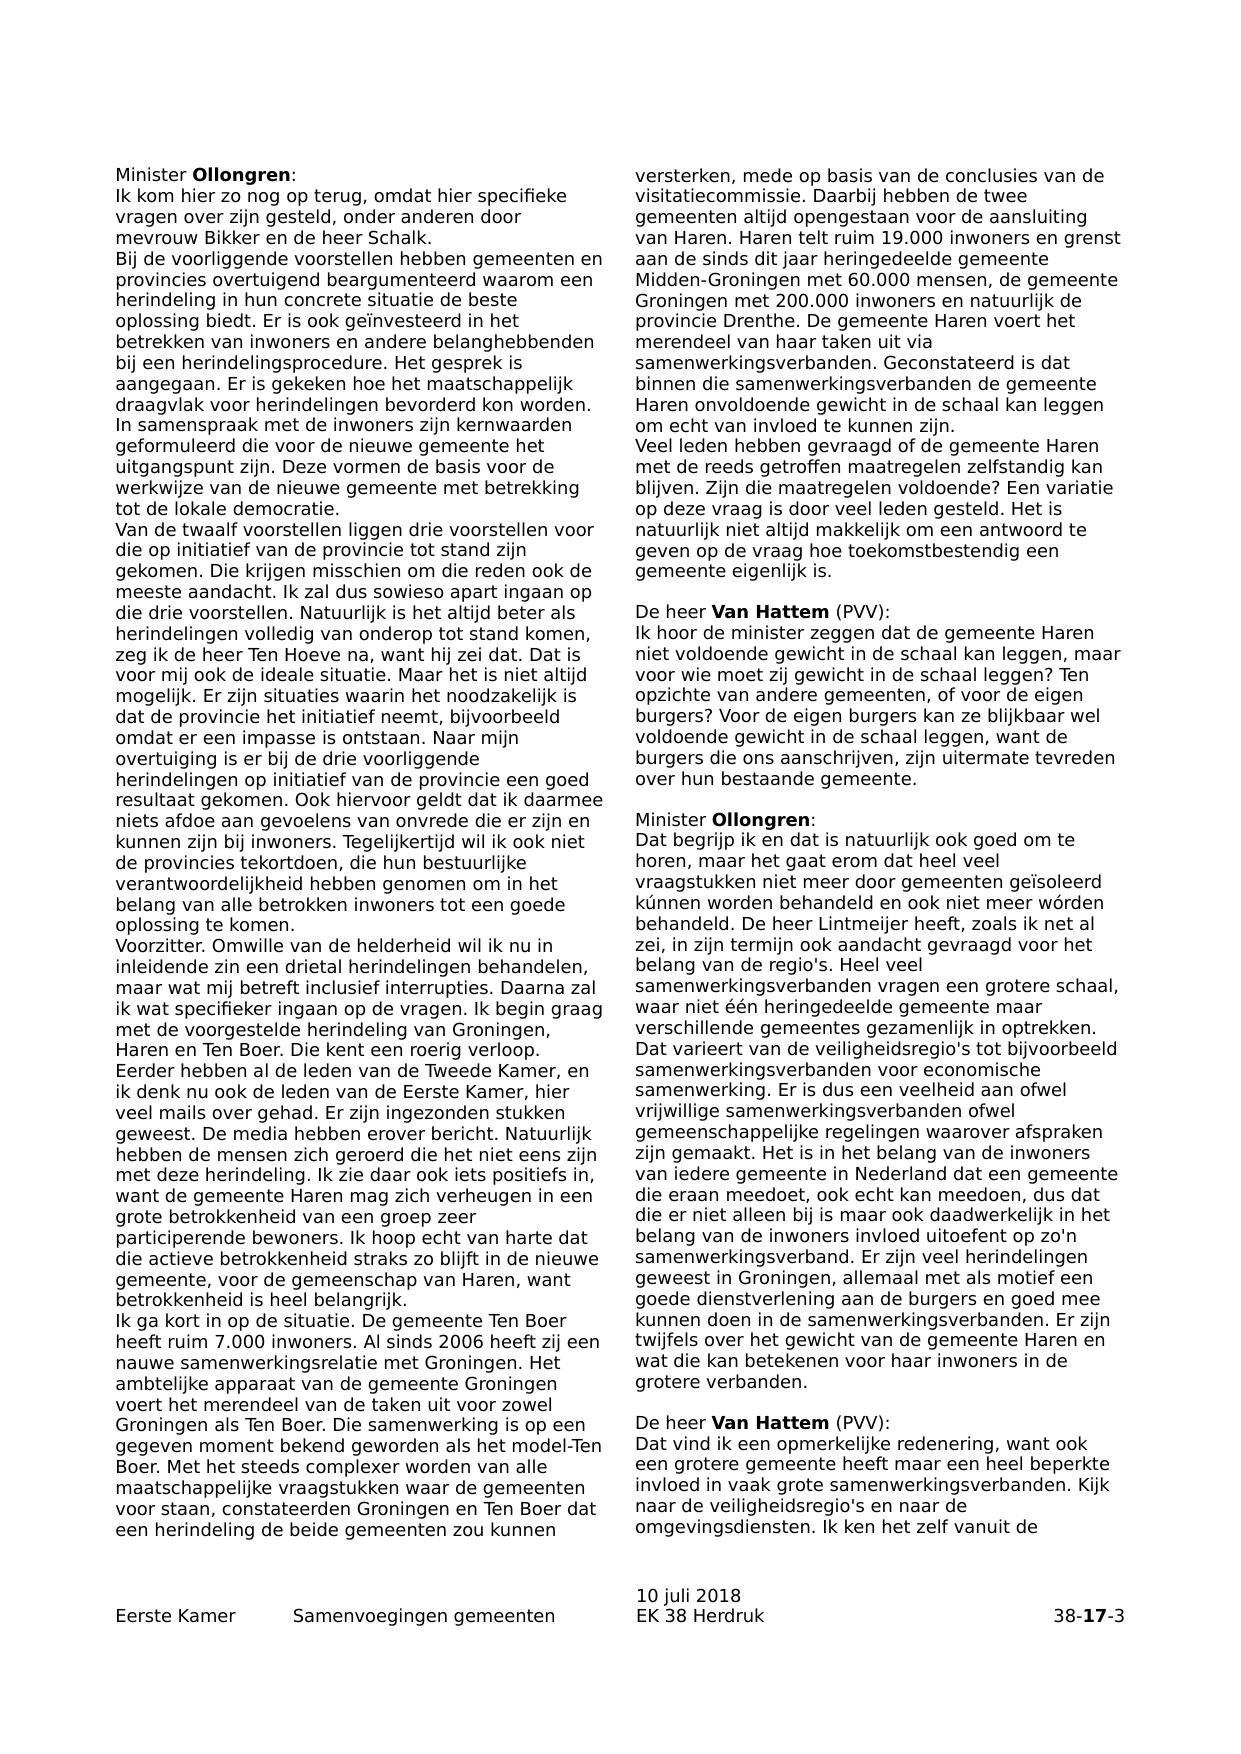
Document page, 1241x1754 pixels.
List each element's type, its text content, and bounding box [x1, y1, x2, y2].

text Voorzitter. Omwille van de helderheid wil ik nu in inleidende zin een drietal herindelingen behandelen, maar wat mij betreft inclusief interrupties. Daarna zal ik wat specifieker ingaan op de vragen. Ik begin graag met de voorgestelde herindeling van Groningen, Haren en Ten Boer. Die kent een roerig verloop. Eerder hebben al de leden van de Tweede Kamer, en ik denk nu ook de leden van de Eerste Kamer, hier veel mails over gehad. Er zijn ingezonden stukken geweest. De media hebben erover bericht. Natuurlijk hebben de mensen zich geroerd die het niet eens zijn met deze herindeling. Ik zie daar ook iets positiefs in, want de gemeente Haren mag zich verheugen in een grote betrokkenheid van een groep zeer participerende bewoners. Ik hoop echt van harte dat die actieve betrokkenheid straks zo blijft in de nieuwe gemeente, voor de gemeenschap van Haren, want betrokkenheid is heel belangrijk. [115, 936, 605, 1311]
text Dat vind ik een opmerkelijke redenering, want ook een grotere gemeente heeft maar een heel beperkte invloed in vaak grote samenwerkingsverbanden. Kijk naar de veiligheidsregio's en naar de omgevingsdiensten. Ik ken het zelf vanuit de [635, 1433, 1125, 1537]
text Van de twaalf voorstellen liggen drie voorstellen voor die op initiatief van de provincie tot stand zijn gekomen. Die krijgen misschien om die reden ook de meeste aandacht. Ik zal dus sowieso apart ingaan op die drie voorstellen. Natuurlijk is het altijd beter als herindelingen volledig van onderop tot stand komen, zeg ik de heer Ten Hoeve na, want hij zei dat. Dat is voor mij ook de ideale situatie. Maar het is niet altijd mogelijk. Er zijn situaties waarin het noodzakelijk is dat de provincie het initiatief neemt, bijvoorbeeld omdat er een impasse is ontstaan. Naar mijn overtuiging is er bij de drie voorliggende herindelingen op initiatief van de provincie een goed resultaat gekomen. Ook hiervoor geldt dat ik daarmee niets afdoe aan gevoelens van onvrede die er zijn en kunnen zijn bij inwoners. Tegelijkertijd wil ik ook niet de provincies tekortdoen, die hun bestuurlijke verantwoordelijkheid hebben genomen om in het belang van alle betrokken inwoners tot een goede oplossing te komen. [115, 519, 605, 936]
text Ik ga kort in op de situatie. De gemeente Ten Boer heeft ruim 7.000 inwoners. Al sinds 2006 heeft zij een nauwe samenwerkingsrelatie met Groningen. Het ambtelijke apparaat van de gemeente Groningen voert het merendeel van de taken uit voor zowel Groningen als Ten Boer. Die samenwerking is op een gegeven moment bekend geworden als het model-Ten Boer. Met het steeds complexer worden van alle maatschappelijke vraagstukken waar de gemeenten voor staan, constateerden Groningen en Ten Boer dat een herindeling de beide gemeenten zou kunnen [115, 1311, 605, 1540]
text Veel leden hebben gevraagd of de gemeente Haren met de reeds getroffen maatregelen zelfstandig kan blijven. Zijn die maatregelen voldoende? Een variatie op deze vraag is door veel leden gesteld. Het is natuurlijk niet altijd makkelijk om een antwoord te geven op de vraag hoe toekomstbestendig een gemeente eigenlijk is. [635, 436, 1125, 582]
text Minister Ollongren: [115, 165, 605, 186]
text versterken, mede op basis van de conclusies van de visitatiecommissie. Daarbij hebben de twee gemeenten altijd opengestaan voor de aansluiting van Haren. Haren telt ruim 19.000 inwoners en grenst aan de sinds dit jaar heringedeelde gemeente Midden-Groningen met 60.000 mensen, de gemeente Groningen met 200.000 inwoners en natuurlijk de provincie Drenthe. De gemeente Haren voert het merendeel van haar taken uit via samenwerkingsverbanden. Geconstateerd is dat binnen die samenwerkingsverbanden de gemeente Haren onvoldoende gewicht in de schaal kan leggen om echt van invloed te kunnen zijn. [635, 165, 1125, 436]
text De heer Van Hattem (PVV): [635, 1413, 1125, 1433]
text Ik hoor de minister zeggen dat de gemeente Haren niet voldoende gewicht in de schaal kan leggen, maar voor wie moet zij gewicht in de schaal leggen? Ten opzichte van andere gemeenten, of voor de eigen burgers? Voor de eigen burgers kan ze blijkbaar wel voldoende gewicht in de schaal leggen, want de burgers die ons aanschrijven, zijn uitermate tevreden over hun bestaande gemeente. [635, 623, 1125, 789]
text Bij de voorliggende voorstellen hebben gemeenten en provincies overtuigend beargumenteerd waarom een herindeling in hun concrete situatie de beste oplossing biedt. Er is ook geïnvesteerd in het betrekken van inwoners en andere belanghebbenden bij een herindelingsprocedure. Het gesprek is aangegaan. Er is gekeken hoe het maatschappelijk draagvlak voor herindelingen bevorderd kon worden. In samenspraak met de inwoners zijn kernwaarden geformuleerd die voor de nieuwe gemeente het uitgangspunt zijn. Deze vormen de basis voor de werkwijze van de nieuwe gemeente met betrekking tot de lokale democratie. [115, 248, 605, 519]
text Dat begrijp ik en dat is natuurlijk ook goed om te horen, maar het gaat erom dat heel veel vraagstukken niet meer door gemeenten geïsoleerd kúnnen worden behandeld en ook niet meer wórden behandeld. De heer Lintmeijer heeft, zoals ik net al zei, in zijn termijn ook aandacht gevraagd voor het belang van de regio's. Heel veel samenwerkingsverbanden vragen een grotere schaal, waar niet één heringedeelde gemeente maar verschillende gemeentes gezamenlijk in optrekken. Dat varieert van de veiligheidsregio's tot bijvoorbeeld samenwerkingsverbanden voor economische samenwerking. Er is dus een veelheid aan ofwel vrijwillige samenwerkingsverbanden ofwel gemeenschappelijke regelingen waarover afspraken zijn gemaakt. Het is in het belang van de inwoners van iedere gemeente in Nederland dat een gemeente die eraan meedoet, ook echt kan meedoen, dus dat die er niet alleen bij is maar ook daadwerkelijk in het belang van de inwoners invloed uitoefent op zo'n samenwerkingsverband. Er zijn veel herindelingen geweest in Groningen, allemaal met als motief een goede dienstverlening aan de burgers en goed mee kunnen doen in de samenwerkingsverbanden. Er zijn twijfels over het gewicht van de gemeente Haren en wat die kan betekenen voor haar inwoners in de grotere verbanden. [635, 830, 1125, 1393]
text Ik kom hier zo nog op terug, omdat hier specifieke vragen over zijn gesteld, onder anderen door mevrouw Bikker en de heer Schalk. [115, 186, 605, 248]
text De heer Van Hattem (PVV): [635, 602, 1125, 623]
text Minister Ollongren: [635, 809, 1125, 830]
